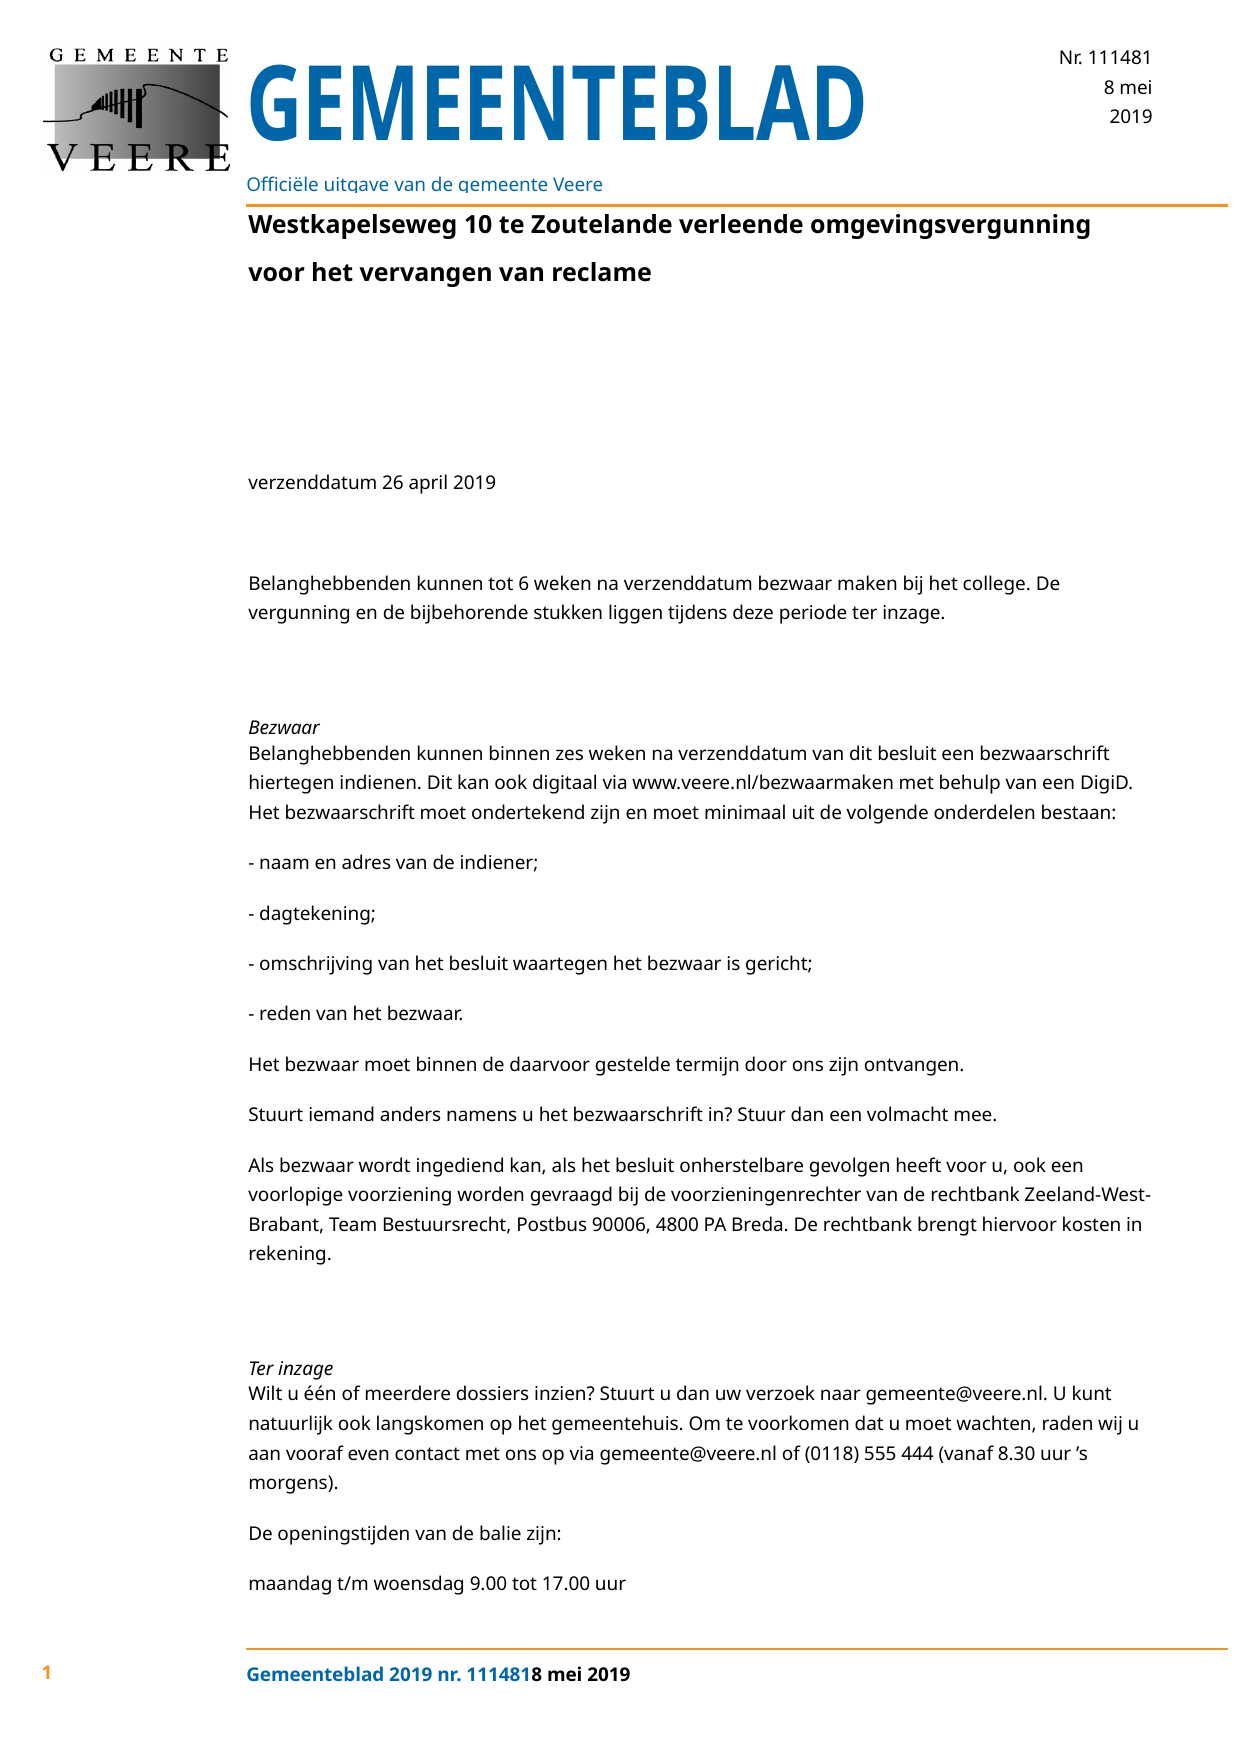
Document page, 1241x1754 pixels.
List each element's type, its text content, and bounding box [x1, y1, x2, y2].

text - reden van het bezwaar. [248, 1001, 1152, 1026]
text Wilt u één of meerdere dossiers inzien? Stuurt u dan uw verzoek naar gemeente@veere.nl. U kunt natuurlijk ook langskomen op het gemeentehuis. Om te voorkomen dat u moet wachten, raden wij u aan vooraf even contact met ons op via gemeente@veere.nl of (0118) 555 444 (vanaf 8.30 uur ’s morgens). [248, 1381, 1152, 1495]
text Als bezwaar wordt ingediend kan, als het besluit onherstelbare gevolgen heeft voor u, ook een voorlopige voorziening worden gevraagd bij de voorzieningenrechter van de rechtbank Zeeland-West-Brabant, Team Bestuursrecht, Postbus 90006, 4800 PA Breda. De rechtbank brengt hiervoor kosten in rekening. [248, 1152, 1152, 1266]
text De openingstijden van de balie zijn: [248, 1520, 1152, 1546]
text Stuurt iemand anders namens u het bezwaarschrift in? Stuur dan een volmacht mee. [248, 1101, 1152, 1127]
picture [41, 47, 231, 172]
text Het bezwaar moet binnen de daarvoor gestelde termijn door ons zijn ontvangen. [248, 1051, 1152, 1077]
text Bezwaar [248, 714, 1152, 740]
text Ter inzage [248, 1355, 1152, 1381]
text - omschrijving van het besluit waartegen het bezwaar is gericht; [248, 950, 1152, 976]
text maandag t/m woensdag 9.00 tot 17.00 uur [248, 1570, 1152, 1596]
text - dagtekening; [248, 900, 1152, 925]
text Belanghebbenden kunnen tot 6 weken na verzenddatum bezwaar maken bij het college. De vergunning en de bijbehorende stukken liggen tijdens deze periode ter inzage. [248, 570, 1152, 625]
text - naam en adres van de indiener; [248, 849, 1152, 875]
text Westkapelseweg 10 te Zoutelande verleende omgevingsvergunning voor het vervangen van reclame [248, 207, 1152, 288]
text Belanghebbenden kunnen binnen zes weken na verzenddatum van dit besluit een bezwaarschrift hiertegen indienen. Dit kan ook digitaal via www.veere.nl/bezwaarmaken met behulp van een DigiD. Het bezwaarschrift moet ondertekend zijn en moet minimaal uit de volgende onderdelen bestaan: [248, 740, 1152, 824]
text verzenddatum 26 april 2019 [248, 469, 1152, 495]
